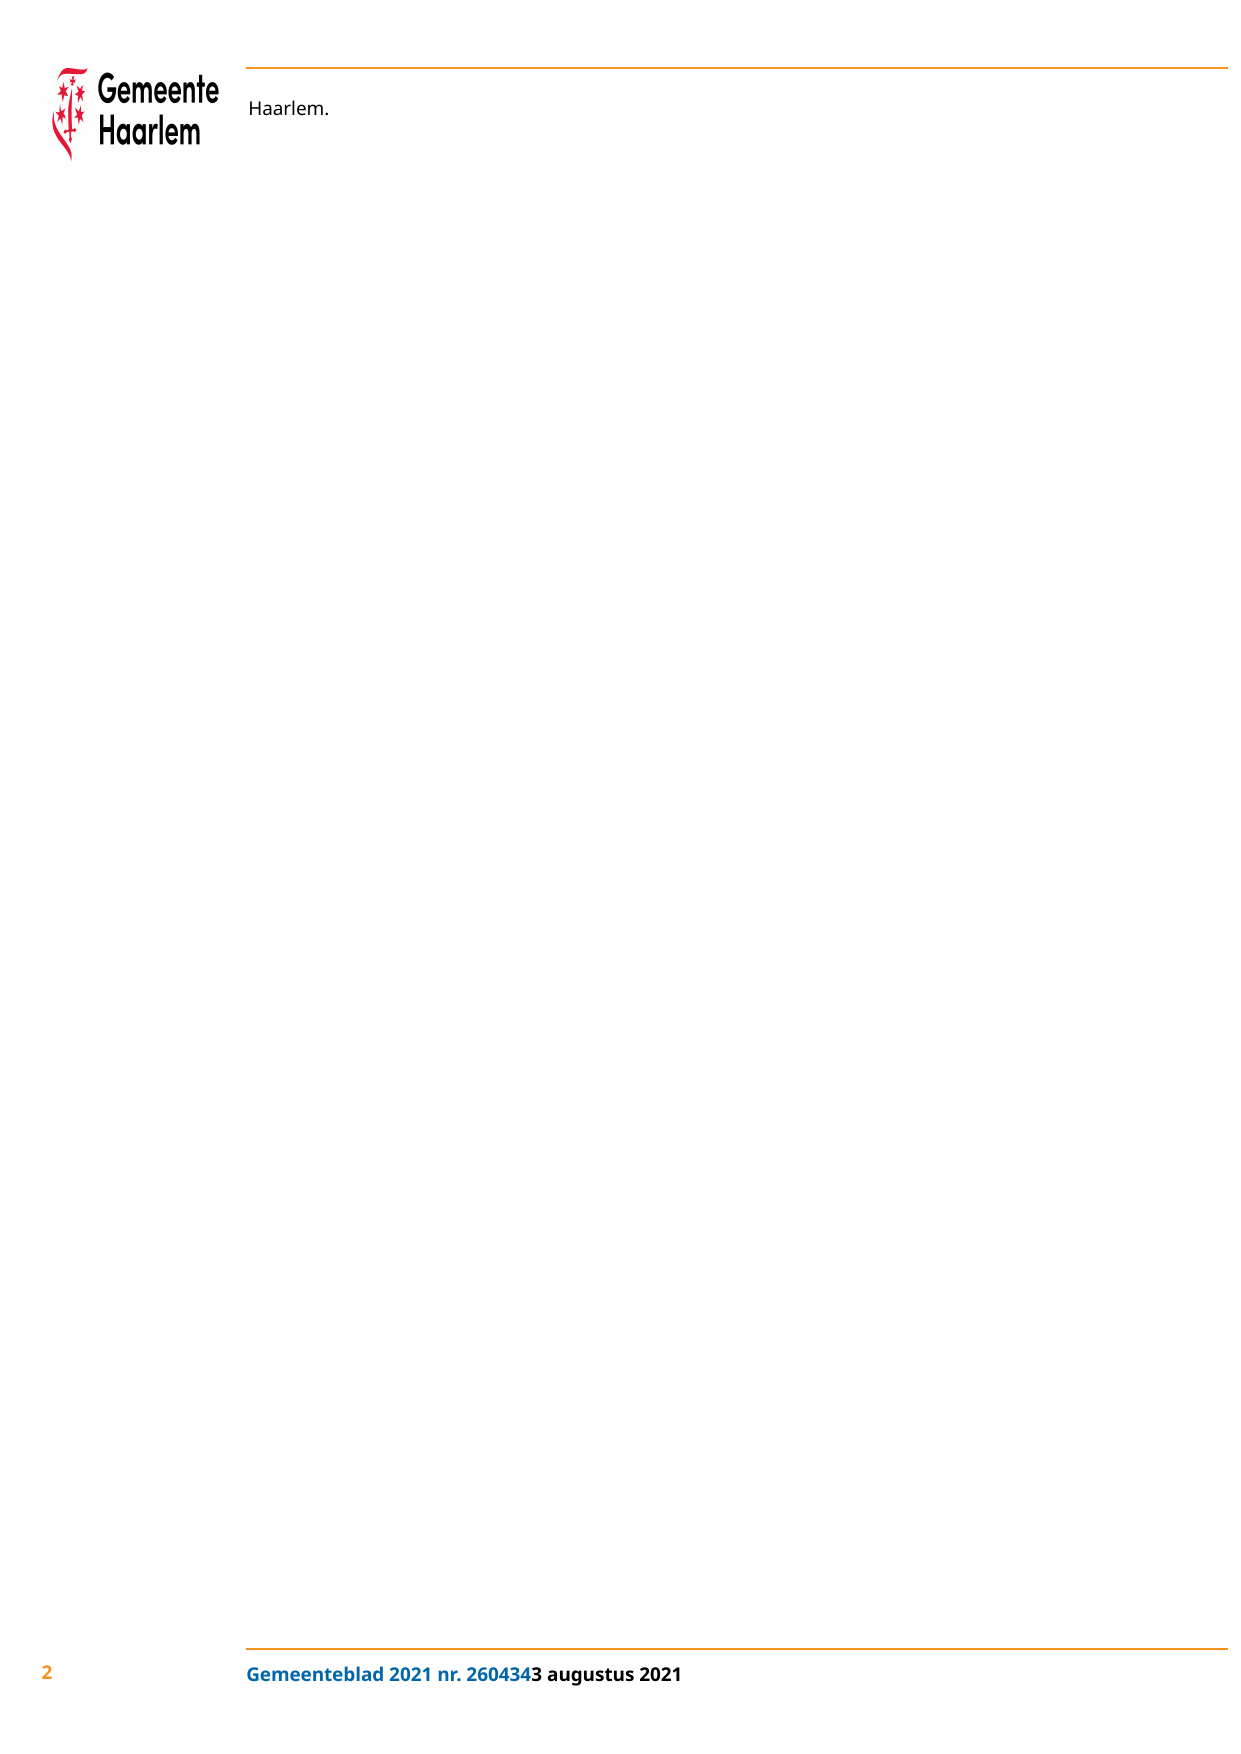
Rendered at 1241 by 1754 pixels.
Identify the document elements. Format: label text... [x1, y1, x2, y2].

picture [41, 47, 231, 172]
text Haarlem. [248, 95, 1152, 121]
